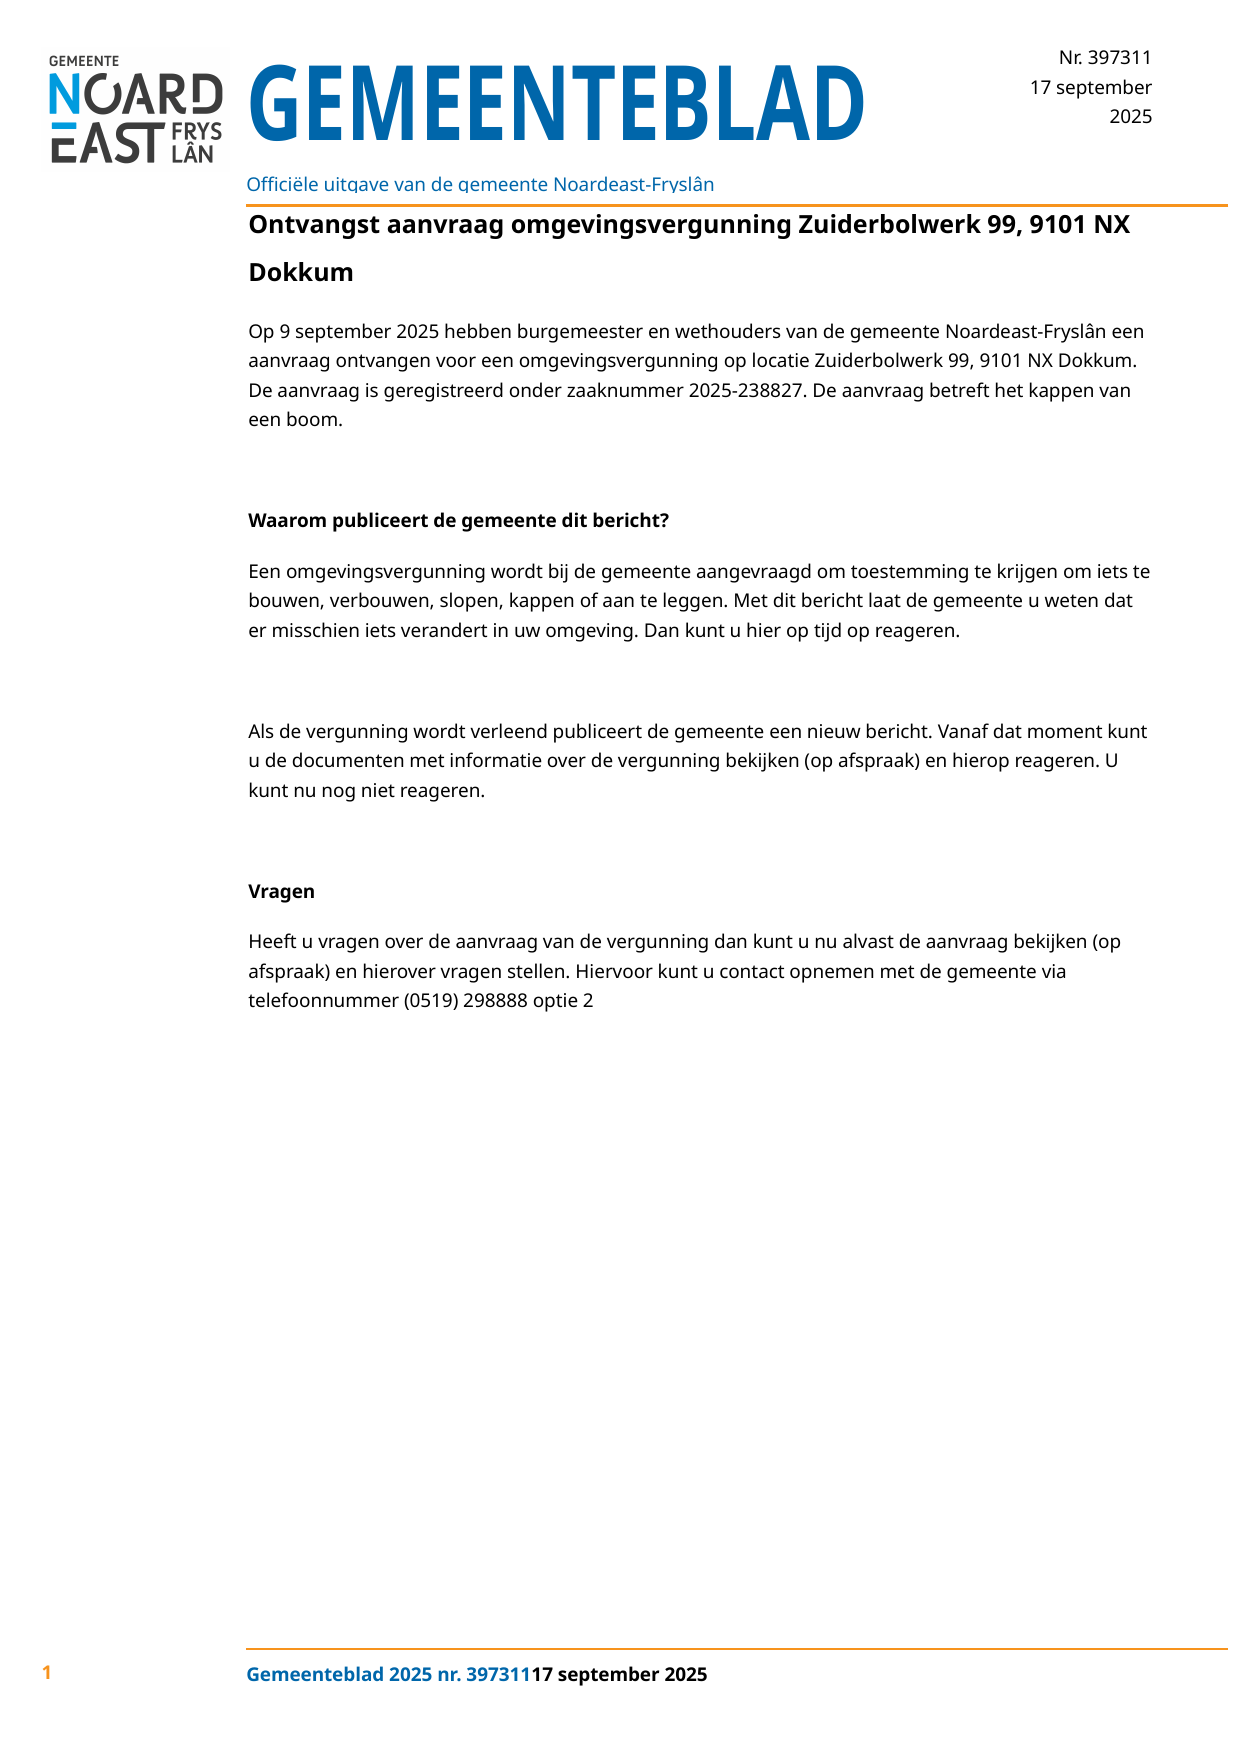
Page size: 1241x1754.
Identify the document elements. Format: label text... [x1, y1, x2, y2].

text Ontvangst aanvraag omgevingsvergunning Zuiderbolwerk 99, 9101 NX Dokkum [248, 207, 1152, 288]
text Een omgevingsvergunning wordt bij de gemeente aangevraagd om toestemming te krijgen om iets te bouwen, verbouwen, slopen, kappen of aan te leggen. Met dit bericht laat de gemeente u weten dat er misschien iets verandert in uw omgeving. Dan kunt u hier op tijd op reageren. [248, 558, 1152, 643]
text Waarom publiceert de gemeente dit bericht? [248, 507, 1152, 533]
text Als de vergunning wordt verleend publiceert de gemeente een nieuw bericht. Vanaf dat moment kunt u de documenten met informatie over de vergunning bekijken (op afspraak) en hierop reageren. U kunt nu nog niet reageren. [248, 718, 1152, 803]
picture [41, 47, 231, 172]
text Heeft u vragen over de aanvraag van de vergunning dan kunt u nu alvast de aanvraag bekijken (op afspraak) en hierover vragen stellen. Hiervoor kunt u contact opnemen met de gemeente via telefoonnummer (0519) 298888 optie 2 [248, 928, 1152, 1013]
text Vragen [248, 878, 1152, 904]
text Op 9 september 2025 hebben burgemeester en wethouders van de gemeente Noardeast-Fryslân een aanvraag ontvangen voor een omgevingsvergunning op locatie Zuiderbolwerk 99, 9101 NX Dokkum. De aanvraag is geregistreerd onder zaaknummer 2025-238827. De aanvraag betreft het kappen van een boom. [248, 318, 1152, 432]
